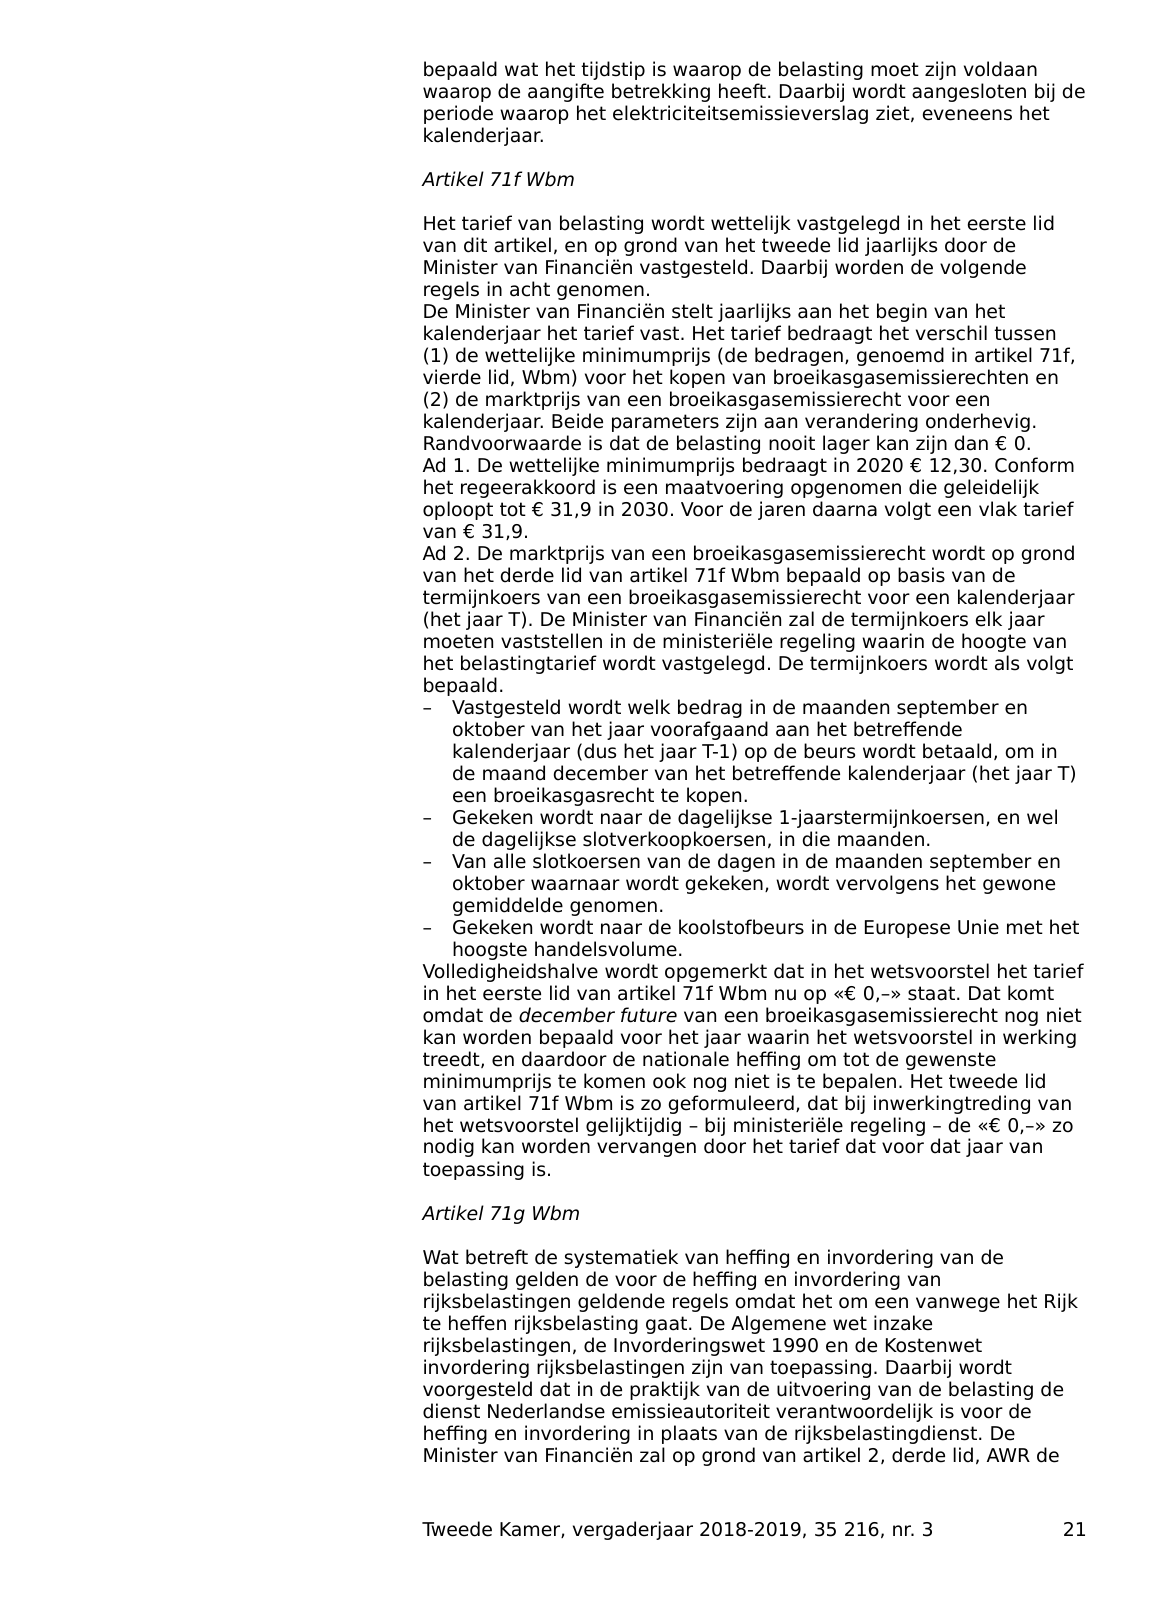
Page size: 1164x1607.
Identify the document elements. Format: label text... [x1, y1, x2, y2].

text Het tarief van belasting wordt wettelijk vastgelegd in het eerste lid van dit artikel, en op grond van het tweede lid jaarlijks door de Minister van Financiën vastgesteld. Daarbij worden de volgende regels in acht genomen. [422, 213, 1087, 301]
text bepaald wat het tijdstip is waarop de belasting moet zijn voldaan waarop de aangifte betrekking heeft. Daarbij wordt aangesloten bij de periode waarop het elektriciteitsemissieverslag ziet, eveneens het kalenderjaar. [422, 59, 1087, 147]
text – Van alle slotkoersen van de dagen in de maanden september en oktober waarnaar wordt gekeken, wordt vervolgens het gewone gemiddelde genomen. [422, 851, 1087, 917]
text Volledigheidshalve wordt opgemerkt dat in het wetsvoorstel het tarief in het eerste lid van artikel 71f Wbm nu op «€ 0,–» staat. Dat komt omdat de december future van een broeikasgasemissierecht nog niet kan worden bepaald voor het jaar waarin het wetsvoorstel in werking treedt, en daardoor de nationale heffing om tot de gewenste minimumprijs te komen ook nog niet is te bepalen. Het tweede lid van artikel 71f Wbm is zo geformuleerd, dat bij inwerkingtreding van het wetsvoorstel gelijktijdig – bij ministeriële regeling – de «€ 0,–» zo nodig kan worden vervangen door het tarief dat voor dat jaar van toepassing is. [422, 961, 1087, 1180]
text – Gekeken wordt naar de dagelijkse 1-jaarstermijnkoersen, en wel de dagelijkse slotverkoopkoersen, in die maanden. [422, 807, 1087, 851]
text – Gekeken wordt naar de koolstofbeurs in de Europese Unie met het hoogste handelsvolume. [422, 917, 1087, 961]
text Ad 2. De marktprijs van een broeikasgasemissierecht wordt op grond van het derde lid van artikel 71f Wbm bepaald op basis van de termijnkoers van een broeikasgasemissierecht voor een kalenderjaar (het jaar T). De Minister van Financiën zal de termijnkoers elk jaar moeten vaststellen in de ministeriële regeling waarin de hoogte van het belastingtarief wordt vastgelegd. De termijnkoers wordt als volgt bepaald. [422, 543, 1087, 697]
text Wat betreft de systematiek van heffing en invordering van de belasting gelden de voor de heffing en invordering van rijksbelastingen geldende regels omdat het om een vanwege het Rijk te heffen rijksbelasting gaat. De Algemene wet inzake rijksbelastingen, de Invorderingswet 1990 en de Kostenwet invordering rijksbelastingen zijn van toepassing. Daarbij wordt voorgesteld dat in de praktijk van de uitvoering van de belasting de dienst Nederlandse emissieautoriteit verantwoordelijk is voor de heffing en invordering in plaats van de rijksbelastingdienst. De Minister van Financiën zal op grond van artikel 2, derde lid, AWR de [422, 1247, 1087, 1467]
text Ad 1. De wettelijke minimumprijs bedraagt in 2020 € 12,30. Conform het regeerakkoord is een maatvoering opgenomen die geleidelijk oploopt tot € 31,9 in 2030. Voor de jaren daarna volgt een vlak tarief van € 31,9. [422, 455, 1087, 543]
text – Vastgesteld wordt welk bedrag in de maanden september en oktober van het jaar voorafgaand aan het betreffende kalenderjaar (dus het jaar T-1) op de beurs wordt betaald, om in de maand december van het betreffende kalenderjaar (het jaar T) een broeikasgasrecht te kopen. [422, 697, 1087, 807]
subtitle Artikel 71f Wbm [422, 169, 1087, 191]
subtitle Artikel 71g Wbm [422, 1203, 1087, 1224]
text De Minister van Financiën stelt jaarlijks aan het begin van het kalenderjaar het tarief vast. Het tarief bedraagt het verschil tussen (1) de wettelijke minimumprijs (de bedragen, genoemd in artikel 71f, vierde lid, Wbm) voor het kopen van broeikasgasemissierechten en (2) de marktprijs van een broeikasgasemissierecht voor een kalenderjaar. Beide parameters zijn aan verandering onderhevig. Randvoorwaarde is dat de belasting nooit lager kan zijn dan € 0. [422, 301, 1087, 455]
